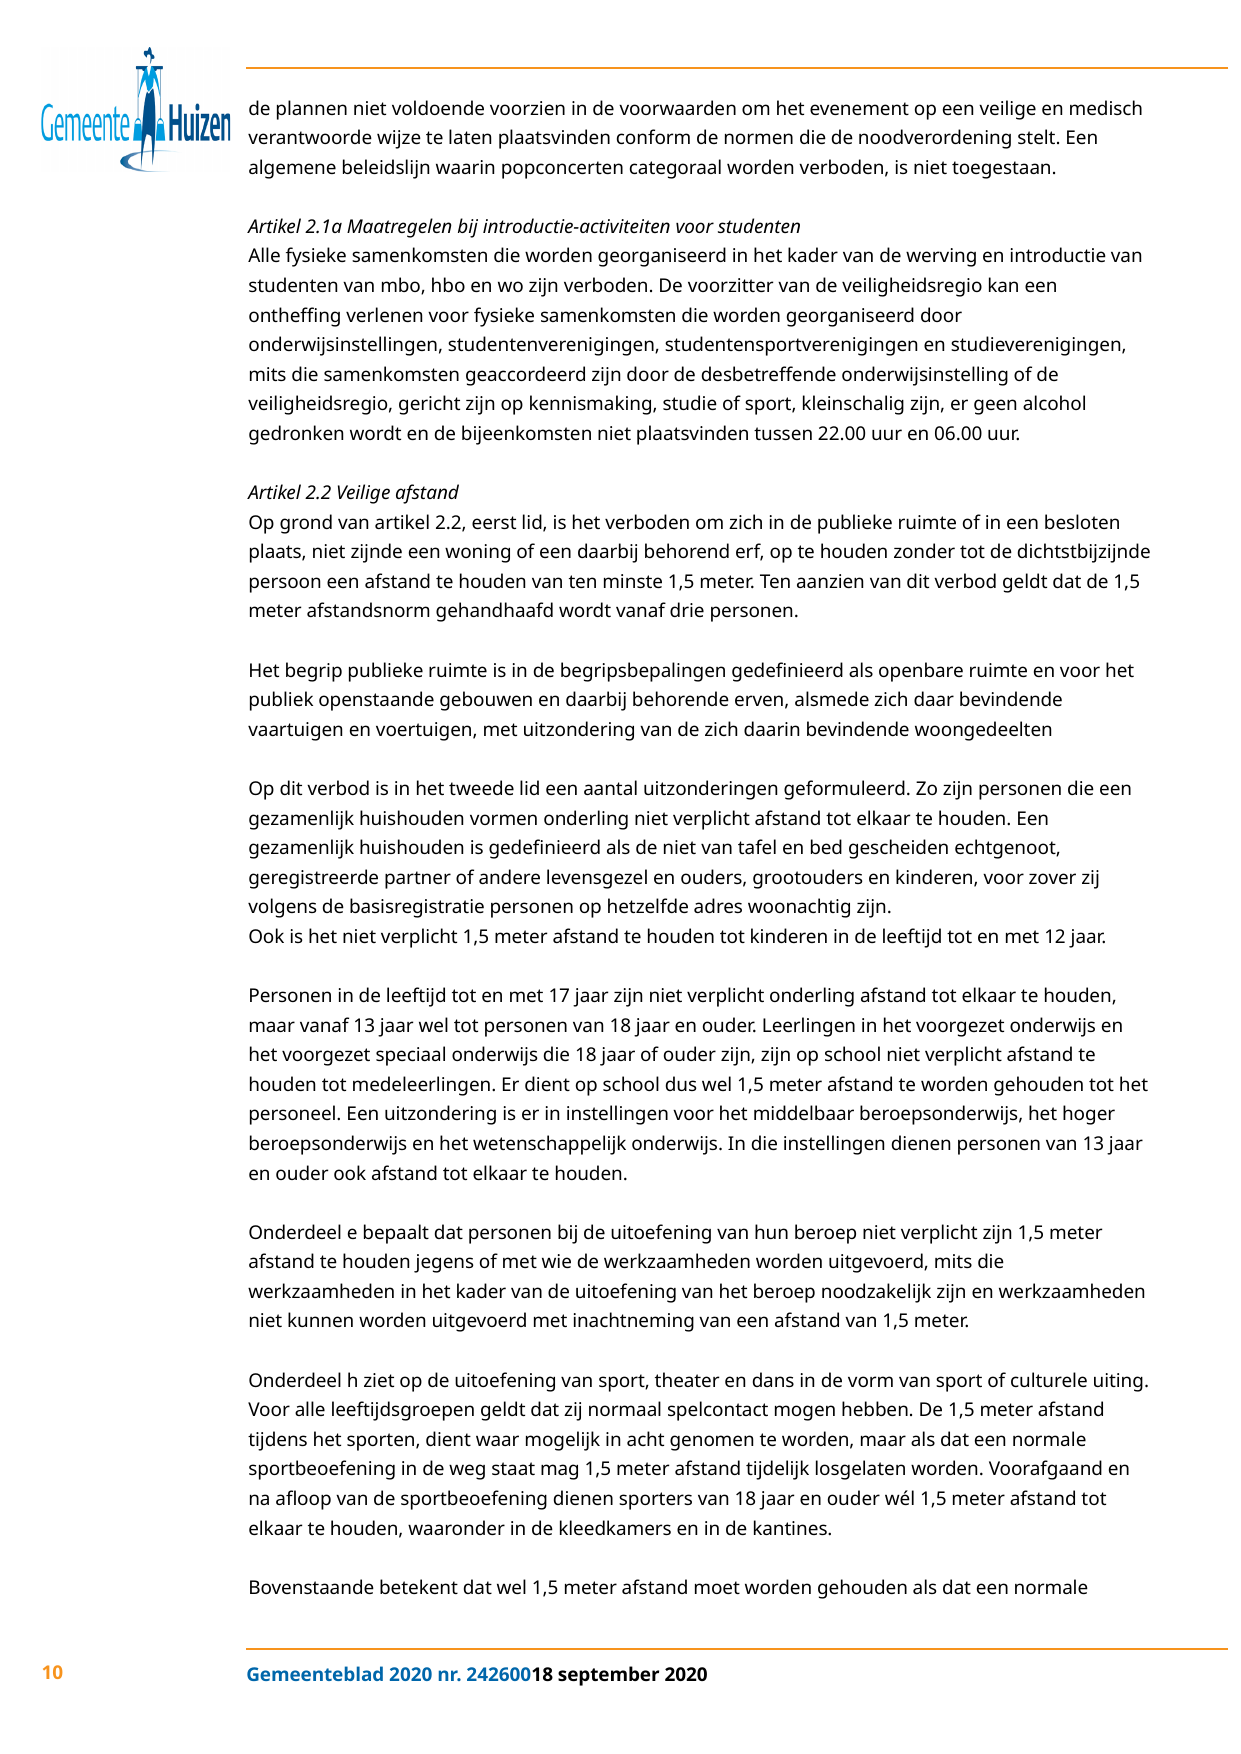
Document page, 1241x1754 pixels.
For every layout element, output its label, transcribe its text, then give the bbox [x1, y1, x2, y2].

text Het begrip publieke ruimte is in de begripsbepalingen gedefinieerd als openbare ruimte en voor het publiek openstaande gebouwen en daarbij behorende erven, alsmede zich daar bevindende vaartuigen en voertuigen, met uitzondering van de zich daarin bevindende woongedeelten [248, 657, 1152, 742]
text de plannen niet voldoende voorzien in de voorwaarden om het evenement op een veilige en medisch verantwoorde wijze te laten plaatsvinden conform de normen die de noodverordening stelt. Een algemene beleidslijn waarin popconcerten categoraal worden verboden, is niet toegestaan. [248, 95, 1152, 180]
text Onderdeel h ziet op de uitoefening van sport, theater en dans in de vorm van sport of culturele uiting. Voor alle leeftijdsgroepen geldt dat zij normaal spelcontact mogen hebben. De 1,5 meter afstand tijdens het sporten, dient waar mogelijk in acht genomen te worden, maar als dat een normale sportbeoefening in de weg staat mag 1,5 meter afstand tijdelijk losgelaten worden. Voorafgaand en na afloop van de sportbeoefening dienen sporters van 18 jaar en ouder wél 1,5 meter afstand tot elkaar te houden, waaronder in de kleedkamers en in de kantines. [248, 1367, 1152, 1541]
text Artikel 2.1a Maatregelen bij introductie-activiteiten voor studenten [248, 213, 1152, 239]
text Op grond van artikel 2.2, eerst lid, is het verboden om zich in de publieke ruimte of in een besloten plaats, niet zijnde een woning of een daarbij behorend erf, op te houden zonder tot de dichtstbijzijnde persoon een afstand te houden van ten minste 1,5 meter. Ten aanzien van dit verbod geldt dat de 1,5 meter afstandsnorm gehandhaafd wordt vanaf drie personen. [248, 509, 1152, 623]
picture [41, 47, 231, 172]
text Personen in de leeftijd tot en met 17 jaar zijn niet verplicht onderling afstand tot elkaar te houden, maar vanaf 13 jaar wel tot personen van 18 jaar en ouder. Leerlingen in het voorgezet onderwijs en het voorgezet speciaal onderwijs die 18 jaar of ouder zijn, zijn op school niet verplicht afstand te houden tot medeleerlingen. Er dient op school dus wel 1,5 meter afstand te worden gehouden tot het personeel. Een uitzondering is er in instellingen voor het middelbaar beroepsonderwijs, het hoger beroepsonderwijs en het wetenschappelijk onderwijs. In die instellingen dienen personen van 13 jaar en ouder ook afstand tot elkaar te houden. [248, 982, 1152, 1186]
text Ook is het niet verplicht 1,5 meter afstand te houden tot kinderen in de leeftijd tot en met 12 jaar. [248, 923, 1152, 949]
text Alle fysieke samenkomsten die worden georganiseerd in het kader van de werving en introductie van studenten van mbo, hbo en wo zijn verboden. De voorzitter van de veiligheidsregio kan een ontheffing verlenen voor fysieke samenkomsten die worden georganiseerd door onderwijsinstellingen, studentenverenigingen, studentensportverenigingen en studieverenigingen, mits die samenkomsten geaccordeerd zijn door de desbetreffende onderwijsinstelling of de veiligheidsregio, gericht zijn op kennismaking, studie of sport, kleinschalig zijn, er geen alcohol gedronken wordt en de bijeenkomsten niet plaatsvinden tussen 22.00 uur en 06.00 uur. [248, 243, 1152, 446]
text Op dit verbod is in het tweede lid een aantal uitzonderingen geformuleerd. Zo zijn personen die een gezamenlijk huishouden vormen onderling niet verplicht afstand tot elkaar te houden. Een gezamenlijk huishouden is gedefinieerd als de niet van tafel en bed gescheiden echtgenoot, geregistreerde partner of andere levensgezel en ouders, grootouders en kinderen, voor zover zij volgens de basisregistratie personen op hetzelfde adres woonachtig zijn. [248, 775, 1152, 919]
text Artikel 2.2 Veilige afstand [248, 479, 1152, 505]
text Onderdeel e bepaalt dat personen bij de uitoefening van hun beroep niet verplicht zijn 1,5 meter afstand te houden jegens of met wie de werkzaamheden worden uitgevoerd, mits die werkzaamheden in het kader van de uitoefening van het beroep noodzakelijk zijn en werkzaamheden niet kunnen worden uitgevoerd met inachtneming van een afstand van 1,5 meter. [248, 1219, 1152, 1333]
text Bovenstaande betekent dat wel 1,5 meter afstand moet worden gehouden als dat een normale [248, 1574, 1152, 1600]
